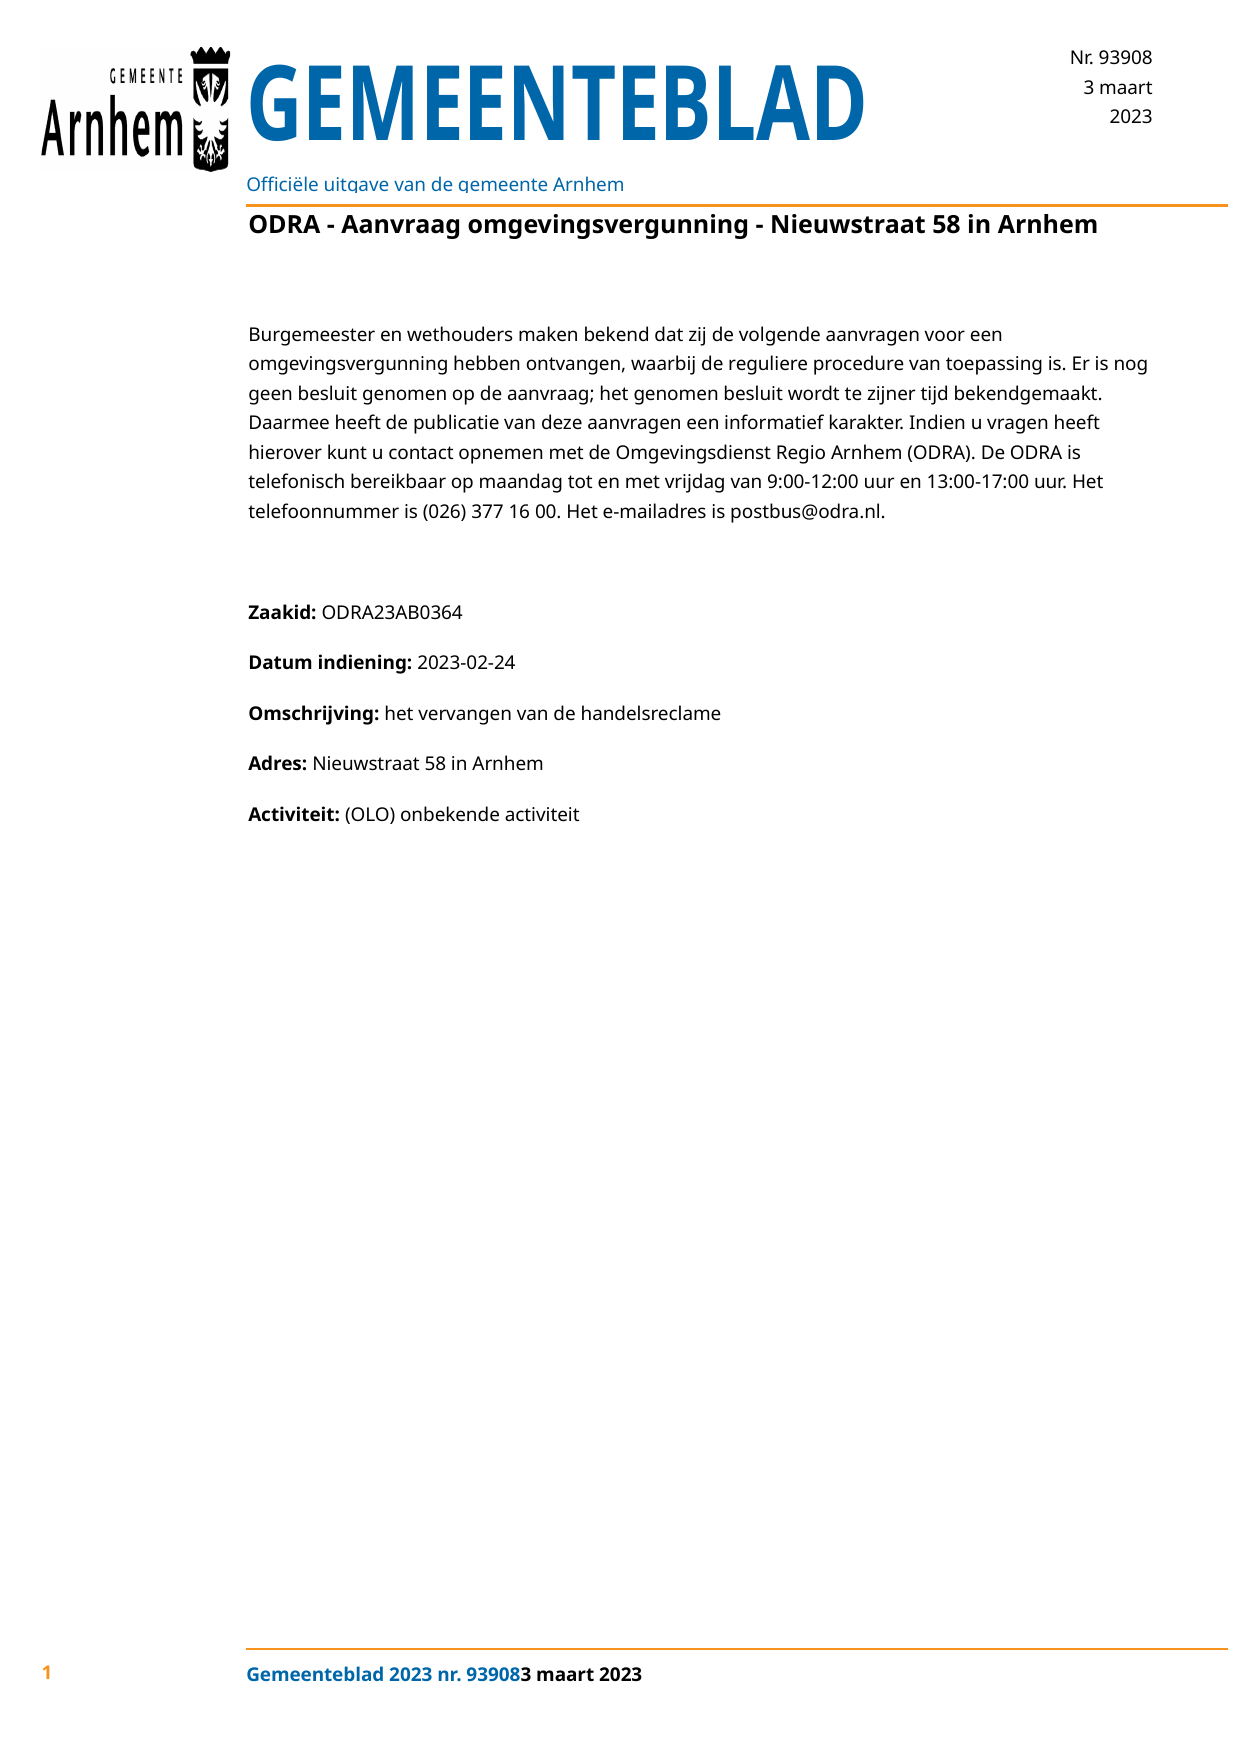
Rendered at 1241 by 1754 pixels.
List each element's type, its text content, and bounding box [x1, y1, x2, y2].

text Datum indiening: 2023-02-24 [248, 649, 1152, 675]
text ODRA - Aanvraag omgevingsvergunning - Nieuwstraat 58 in Arnhem [248, 207, 1152, 241]
text Burgemeester en wethouders maken bekend dat zij de volgende aanvragen voor een omgevingsvergunning hebben ontvangen, waarbij de reguliere procedure van toepassing is. Er is nog geen besluit genomen op de aanvraag; het genomen besluit wordt te zijner tijd bekendgemaakt. Daarmee heeft de publicatie van deze aanvragen een informatief karakter. Indien u vragen heeft hierover kunt u contact opnemen met de Omgevingsdienst Regio Arnhem (ODRA). De ODRA is telefonisch bereikbaar op maandag tot en met vrijdag van 9:00-12:00 uur en 13:00-17:00 uur. Het telefoonnummer is (026) 377 16 00. Het e-mailadres is postbus@odra.nl. [248, 321, 1152, 524]
text Adres: Nieuwstraat 58 in Arnhem [248, 750, 1152, 776]
text Omschrijving: het vervangen van de handelsreclame [248, 700, 1152, 726]
picture [41, 47, 231, 172]
text Activiteit: (OLO) onbekende activiteit [248, 801, 1152, 826]
text Zaakid: ODRA23AB0364 [248, 599, 1152, 625]
